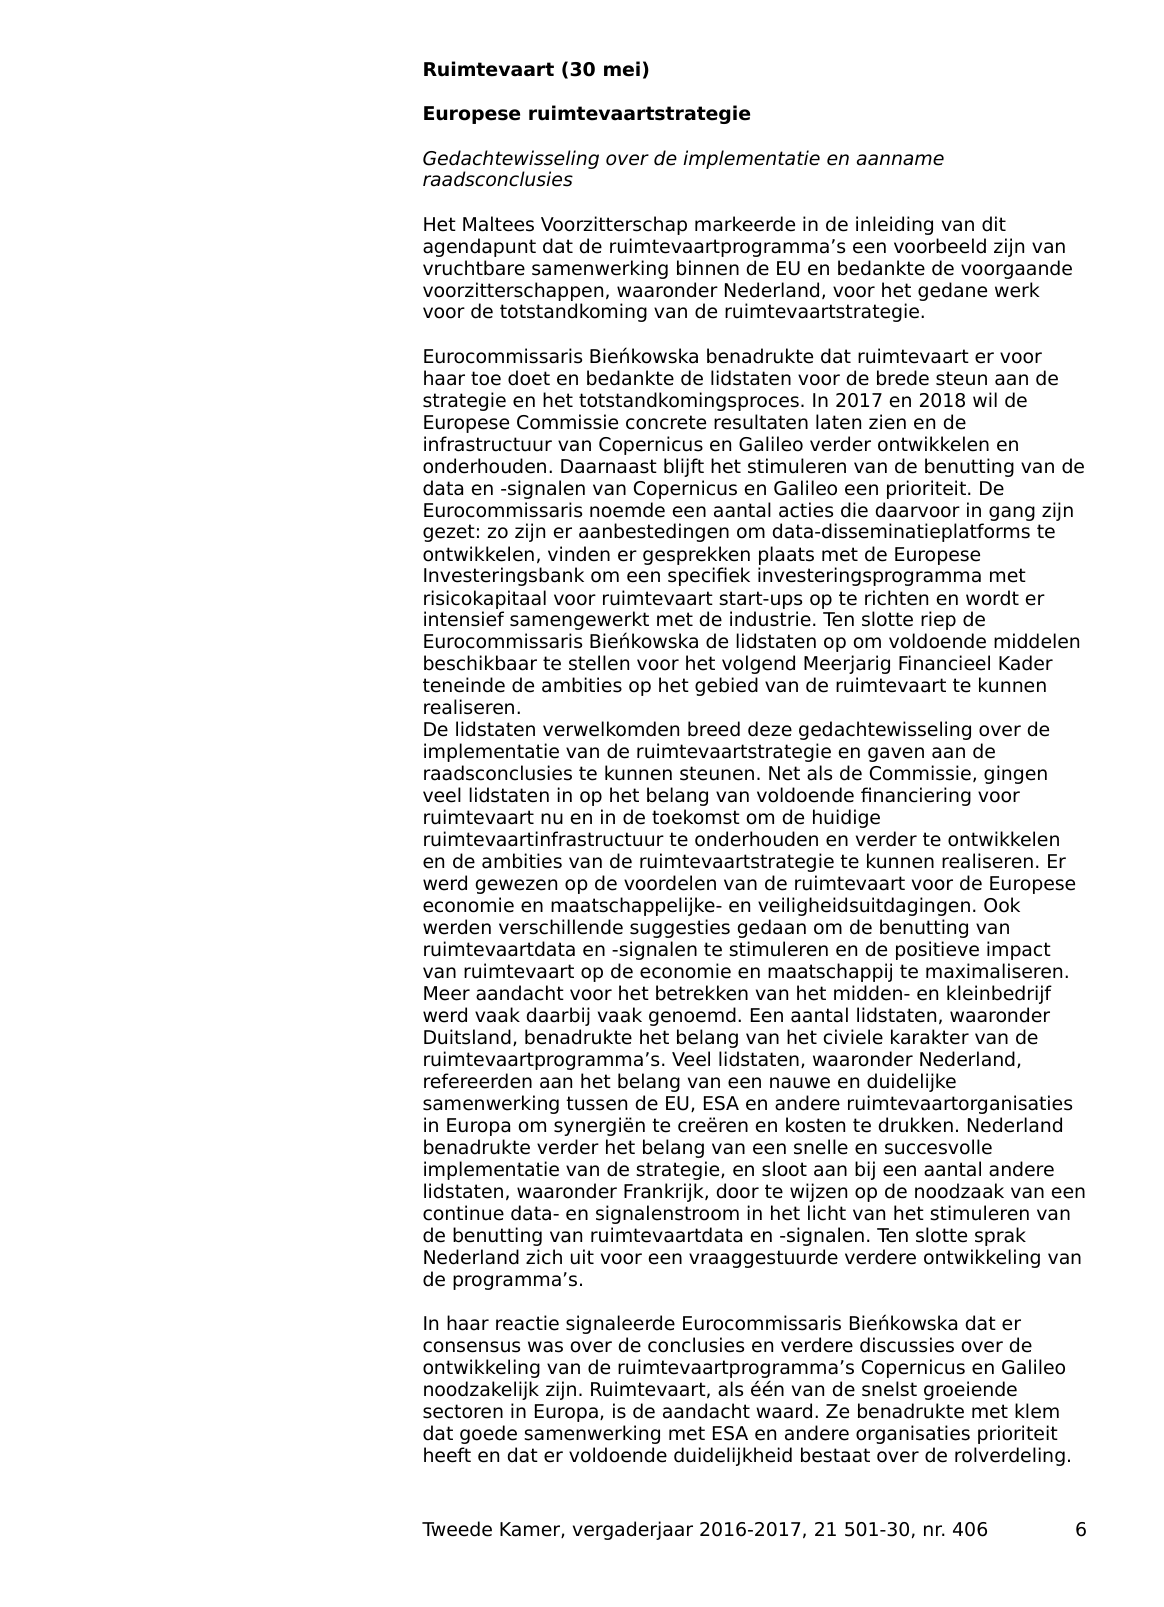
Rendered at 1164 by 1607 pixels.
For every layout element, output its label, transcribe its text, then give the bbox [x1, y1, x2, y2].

text In haar reactie signaleerde Eurocommissaris Bieńkowska dat er consensus was over de conclusies en verdere discussies over de ontwikkeling van de ruimtevaartprogramma’s Copernicus en Galileo noodzakelijk zijn. Ruimtevaart, als één van de snelst groeiende sectoren in Europa, is de aandacht waard. Ze benadrukte met klem dat goede samenwerking met ESA en andere organisaties prioriteit heeft en dat er voldoende duidelijkheid bestaat over de rolverdeling. [422, 1313, 1087, 1467]
subtitle Europese ruimtevaartstrategie [422, 103, 1087, 125]
text De lidstaten verwelkomden breed deze gedachtewisseling over de implementatie van de ruimtevaartstrategie en gaven aan de raadsconclusies te kunnen steunen. Net als de Commissie, gingen veel lidstaten in op het belang van voldoende financiering voor ruimtevaart nu en in de toekomst om de huidige ruimtevaartinfrastructuur te onderhouden en verder te ontwikkelen en de ambities van de ruimtevaartstrategie te kunnen realiseren. Er werd gewezen op de voordelen van de ruimtevaart voor de Europese economie en maatschappelijke- en veiligheidsuitdagingen. Ook werden verschillende suggesties gedaan om de benutting van ruimtevaartdata en -signalen te stimuleren en de positieve impact van ruimtevaart op de economie en maatschappij te maximaliseren. Meer aandacht voor het betrekken van het midden- en kleinbedrijf werd vaak daarbij vaak genoemd. Een aantal lidstaten, waaronder Duitsland, benadrukte het belang van het civiele karakter van de ruimtevaartprogramma’s. Veel lidstaten, waaronder Nederland, refereerden aan het belang van een nauwe en duidelijke samenwerking tussen de EU, ESA en andere ruimtevaartorganisaties in Europa om synergiën te creëren en kosten te drukken. Nederland benadrukte verder het belang van een snelle en succesvolle implementatie van de strategie, en sloot aan bij een aantal andere lidstaten, waaronder Frankrijk, door te wijzen op de noodzaak van een continue data- en signalenstroom in het licht van het stimuleren van de benutting van ruimtevaartdata en -signalen. Ten slotte sprak Nederland zich uit voor een vraaggestuurde verdere ontwikkeling van de programma’s. [422, 719, 1087, 1291]
subtitle Gedachtewisseling over de implementatie en aanname raadsconclusies [422, 147, 1087, 191]
text Het Maltees Voorzitterschap markeerde in de inleiding van dit agendapunt dat de ruimtevaartprogramma’s een voorbeeld zijn van vruchtbare samenwerking binnen de EU en bedankte de voorgaande voorzitterschappen, waaronder Nederland, voor het gedane werk voor de totstandkoming van de ruimtevaartstrategie. [422, 213, 1087, 323]
subtitle Ruimtevaart (30 mei) [422, 59, 1087, 81]
text Eurocommissaris Bieńkowska benadrukte dat ruimtevaart er voor haar toe doet en bedankte de lidstaten voor de brede steun aan de strategie en het totstandkomingsproces. In 2017 en 2018 wil de Europese Commissie concrete resultaten laten zien en de infrastructuur van Copernicus en Galileo verder ontwikkelen en onderhouden. Daarnaast blijft het stimuleren van de benutting van de data en -signalen van Copernicus en Galileo een prioriteit. De Eurocommissaris noemde een aantal acties die daarvoor in gang zijn gezet: zo zijn er aanbestedingen om data-disseminatieplatforms te ontwikkelen, vinden er gesprekken plaats met de Europese Investeringsbank om een specifiek investeringsprogramma met risicokapitaal voor ruimtevaart start-ups op te richten en wordt er intensief samengewerkt met de industrie. Ten slotte riep de Eurocommissaris Bieńkowska de lidstaten op om voldoende middelen beschikbaar te stellen voor het volgend Meerjarig Financieel Kader teneinde de ambities op het gebied van de ruimtevaart te kunnen realiseren. [422, 346, 1087, 719]
